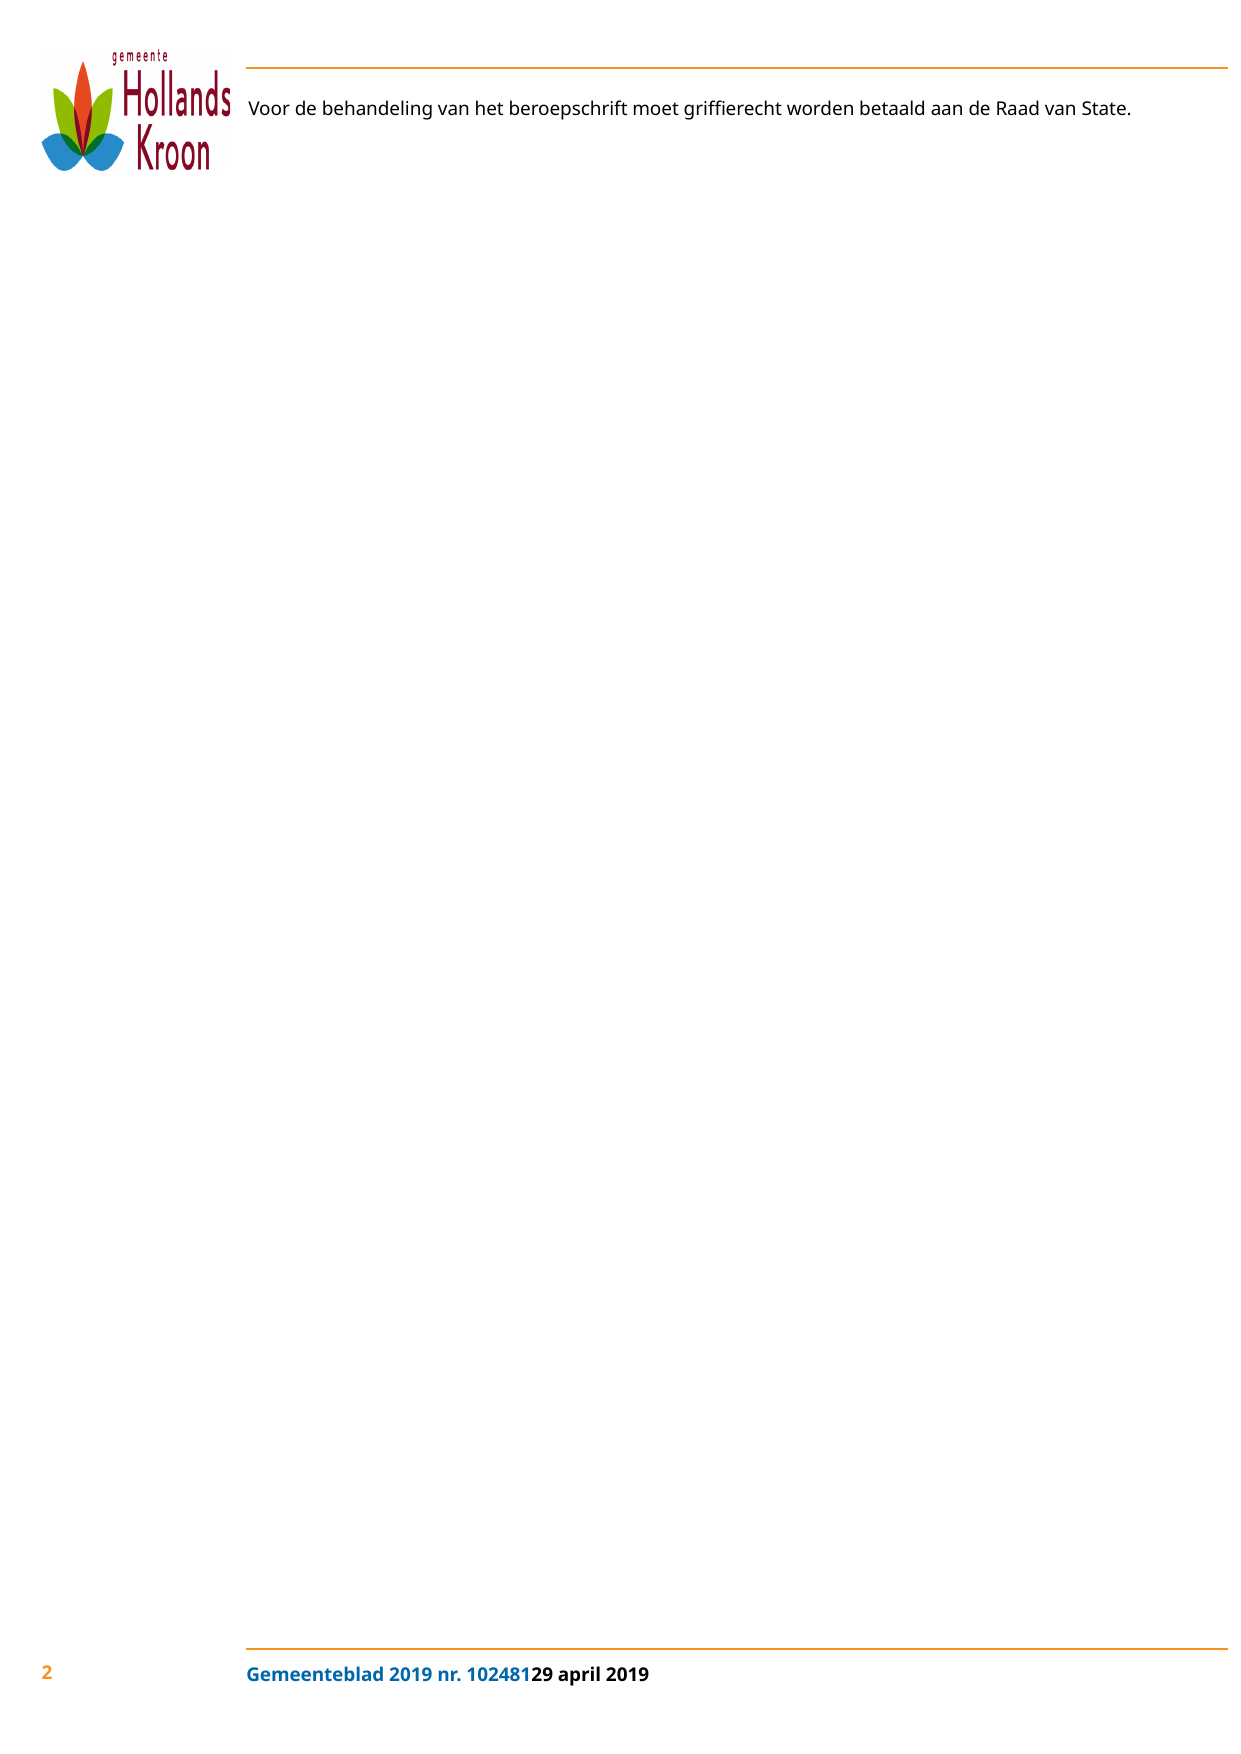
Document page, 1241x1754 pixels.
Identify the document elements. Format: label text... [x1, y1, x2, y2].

text Voor de behandeling van het beroepschrift moet griffierecht worden betaald aan de Raad van State. [248, 95, 1152, 121]
picture [41, 47, 231, 172]
